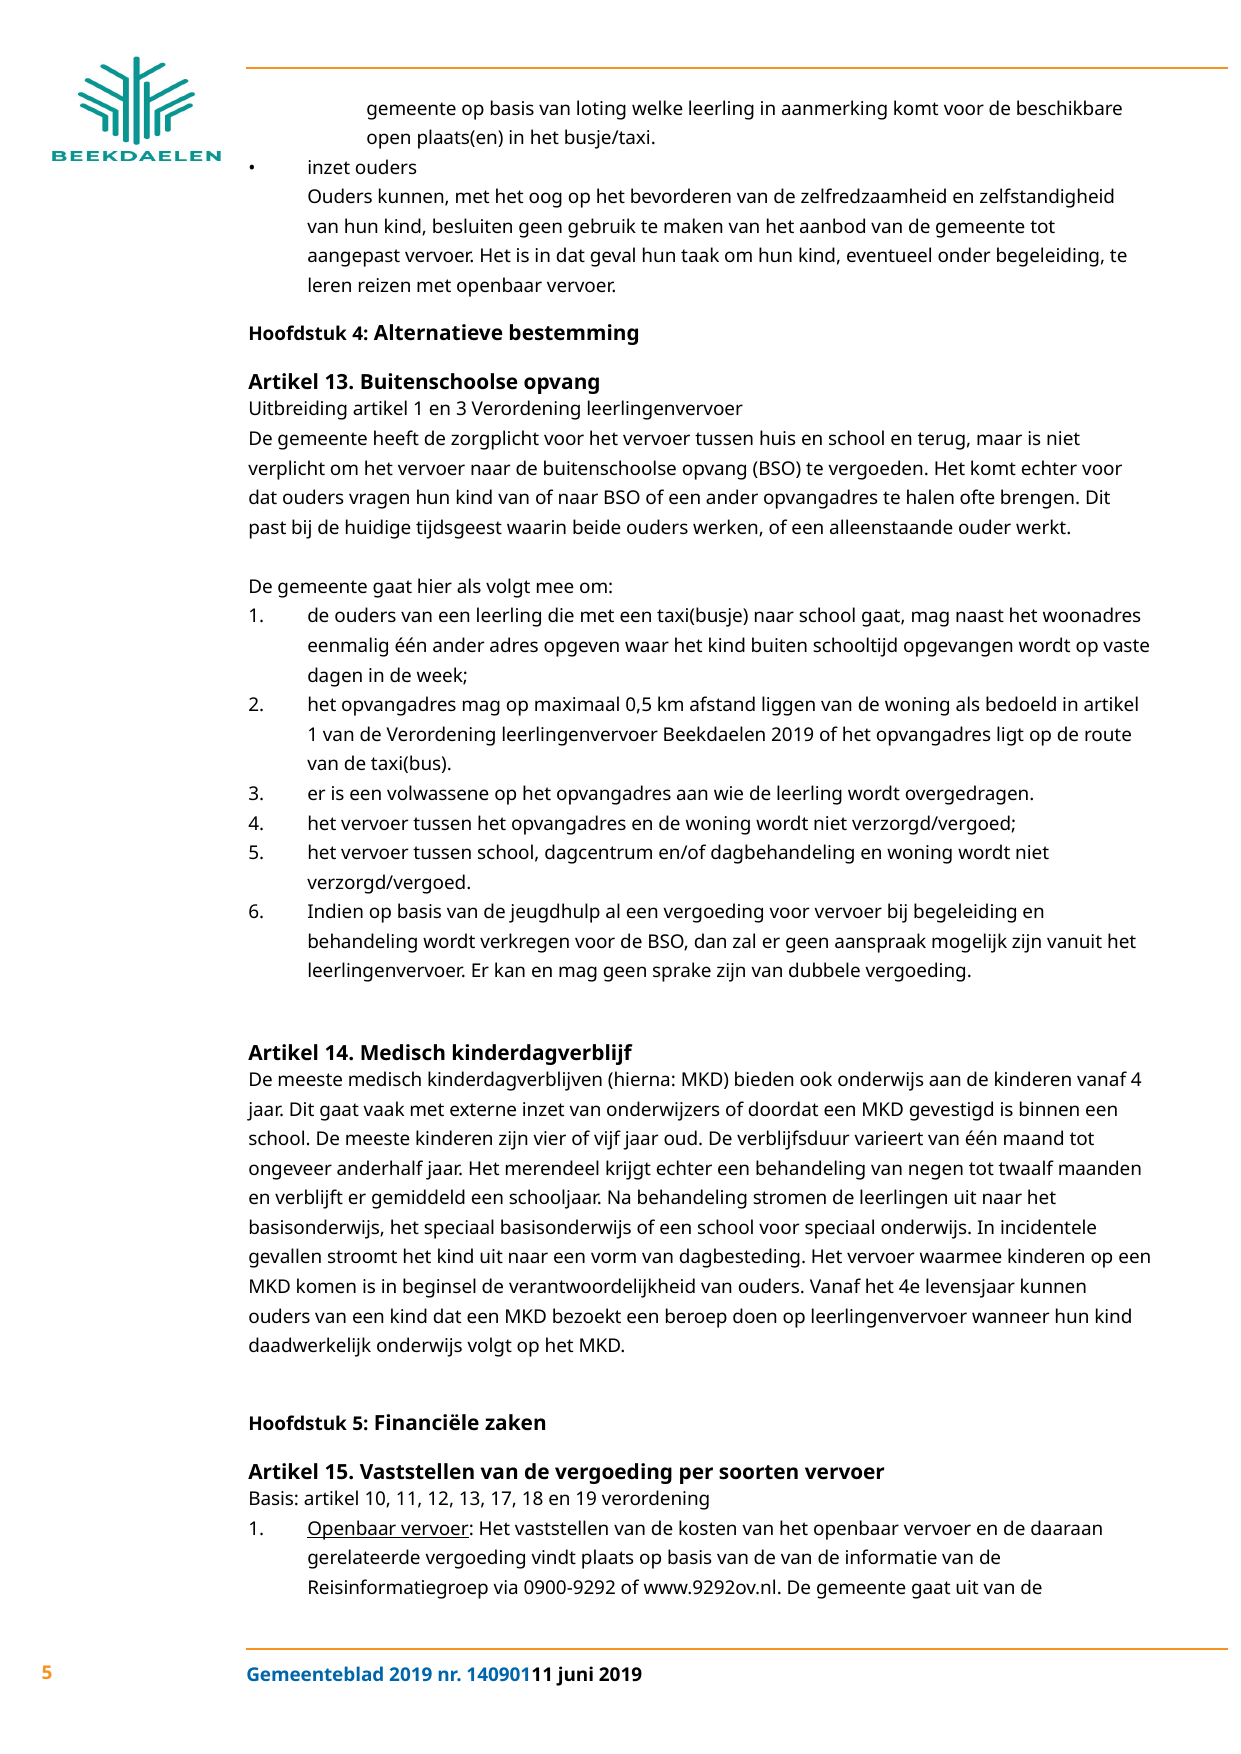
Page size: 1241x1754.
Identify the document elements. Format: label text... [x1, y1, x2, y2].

list inzet ouders [248, 154, 1152, 180]
list Openbaar vervoer: Het vaststellen van de kosten van het openbaar vervoer en de daaraan gerelateerde vergoeding vindt plaats op basis van de van de informatie van de Reisinformatiegroep via 0900-9292 of www.9292ov.nl. De gemeente gaat uit van de [248, 1515, 1152, 1600]
text De gemeente heeft de zorgplicht voor het vervoer tussen huis en school en terug, maar is niet verplicht om het vervoer naar de buitenschoolse opvang (BSO) te vergoeden. Het komt echter voor dat ouders vragen hun kind van of naar BSO of een ander opvangadres te halen ofte brengen. Dit past bij de huidige tijdsgeest waarin beide ouders werken, of een alleenstaande ouder werkt. [248, 425, 1152, 540]
list het opvangadres mag op maximaal 0,5 km afstand liggen van de woning als bedoeld in artikel 1 van de Verordening leerlingenvervoer Beekdaelen 2019 of het opvangadres ligt op de route van de taxi(bus). [248, 691, 1152, 776]
text Artikel 14. Medisch kinderdagverblijf [248, 1038, 1152, 1066]
text Hoofdstuk 4: Alternatieve bestemming [248, 318, 1152, 346]
list Indien op basis van de jeugdhulp al een vergoeding voor vervoer bij begeleiding en behandeling wordt verkregen voor de BSO, dan zal er geen aanspraak mogelijk zijn vanuit het leerlingenvervoer. Er kan en mag geen sprake zijn van dubbele vergoeding. [248, 898, 1152, 983]
list er is een volwassene op het opvangadres aan wie de leerling wordt overgedragen. [248, 780, 1152, 806]
list het vervoer tussen school, dagcentrum en/of dagbehandeling en woning wordt niet verzorgd/vergoed. [248, 839, 1152, 895]
text Hoofdstuk 5: Financiële zaken [248, 1408, 1152, 1436]
text De meeste medisch kinderdagverblijven (hierna: MKD) bieden ook onderwijs aan de kinderen vanaf 4 jaar. Dit gaat vaak met externe inzet van onderwijzers of doordat een MKD gevestigd is binnen een school. De meeste kinderen zijn vier of vijf jaar oud. De verblijfsduur varieert van één maand tot ongeveer anderhalf jaar. Het merendeel krijgt echter een behandeling van negen tot twaalf maanden en verblijft er gemiddeld een schooljaar. Na behandeling stromen de leerlingen uit naar het basisonderwijs, het speciaal basisonderwijs of een school voor speciaal onderwijs. In incidentele gevallen stroomt het kind uit naar een vorm van dagbesteding. Het vervoer waarmee kinderen op een MKD komen is in beginsel de verantwoordelijkheid van ouders. Vanaf het 4e levensjaar kunnen ouders van een kind dat een MKD bezoekt een beroep doen op leerlingenvervoer wanneer hun kind daadwerkelijk onderwijs volgt op het MKD. [248, 1066, 1152, 1358]
list gemeente op basis van loting welke leerling in aanmerking komt voor de beschikbare open plaats(en) in het busje/taxi. [307, 95, 1152, 150]
text Uitbreiding artikel 1 en 3 Verordening leerlingenvervoer [248, 396, 1152, 421]
text Basis: artikel 10, 11, 12, 13, 17, 18 en 19 verordening [248, 1485, 1152, 1511]
list de ouders van een leerling die met een taxi(busje) naar school gaat, mag naast het woonadres eenmalig één ander adres opgeven waar het kind buiten schooltijd opgevangen wordt op vaste dagen in de week; [248, 603, 1152, 688]
text De gemeente gaat hier als volgt mee om: [248, 573, 1152, 599]
text Artikel 15. Vaststellen van de vergoeding per soorten vervoer [248, 1457, 1152, 1485]
list het vervoer tussen het opvangadres en de woning wordt niet verzorgd/vergoed; [248, 810, 1152, 836]
picture [41, 47, 231, 172]
text Artikel 13. Buitenschoolse opvang [248, 367, 1152, 396]
list Ouders kunnen, met het oog op het bevorderen van de zelfredzaamheid en zelfstandigheid van hun kind, besluiten geen gebruik te maken van het aanbod van de gemeente tot aangepast vervoer. Het is in dat geval hun taak om hun kind, eventueel onder begeleiding, te leren reizen met openbaar vervoer. [248, 183, 1152, 298]
